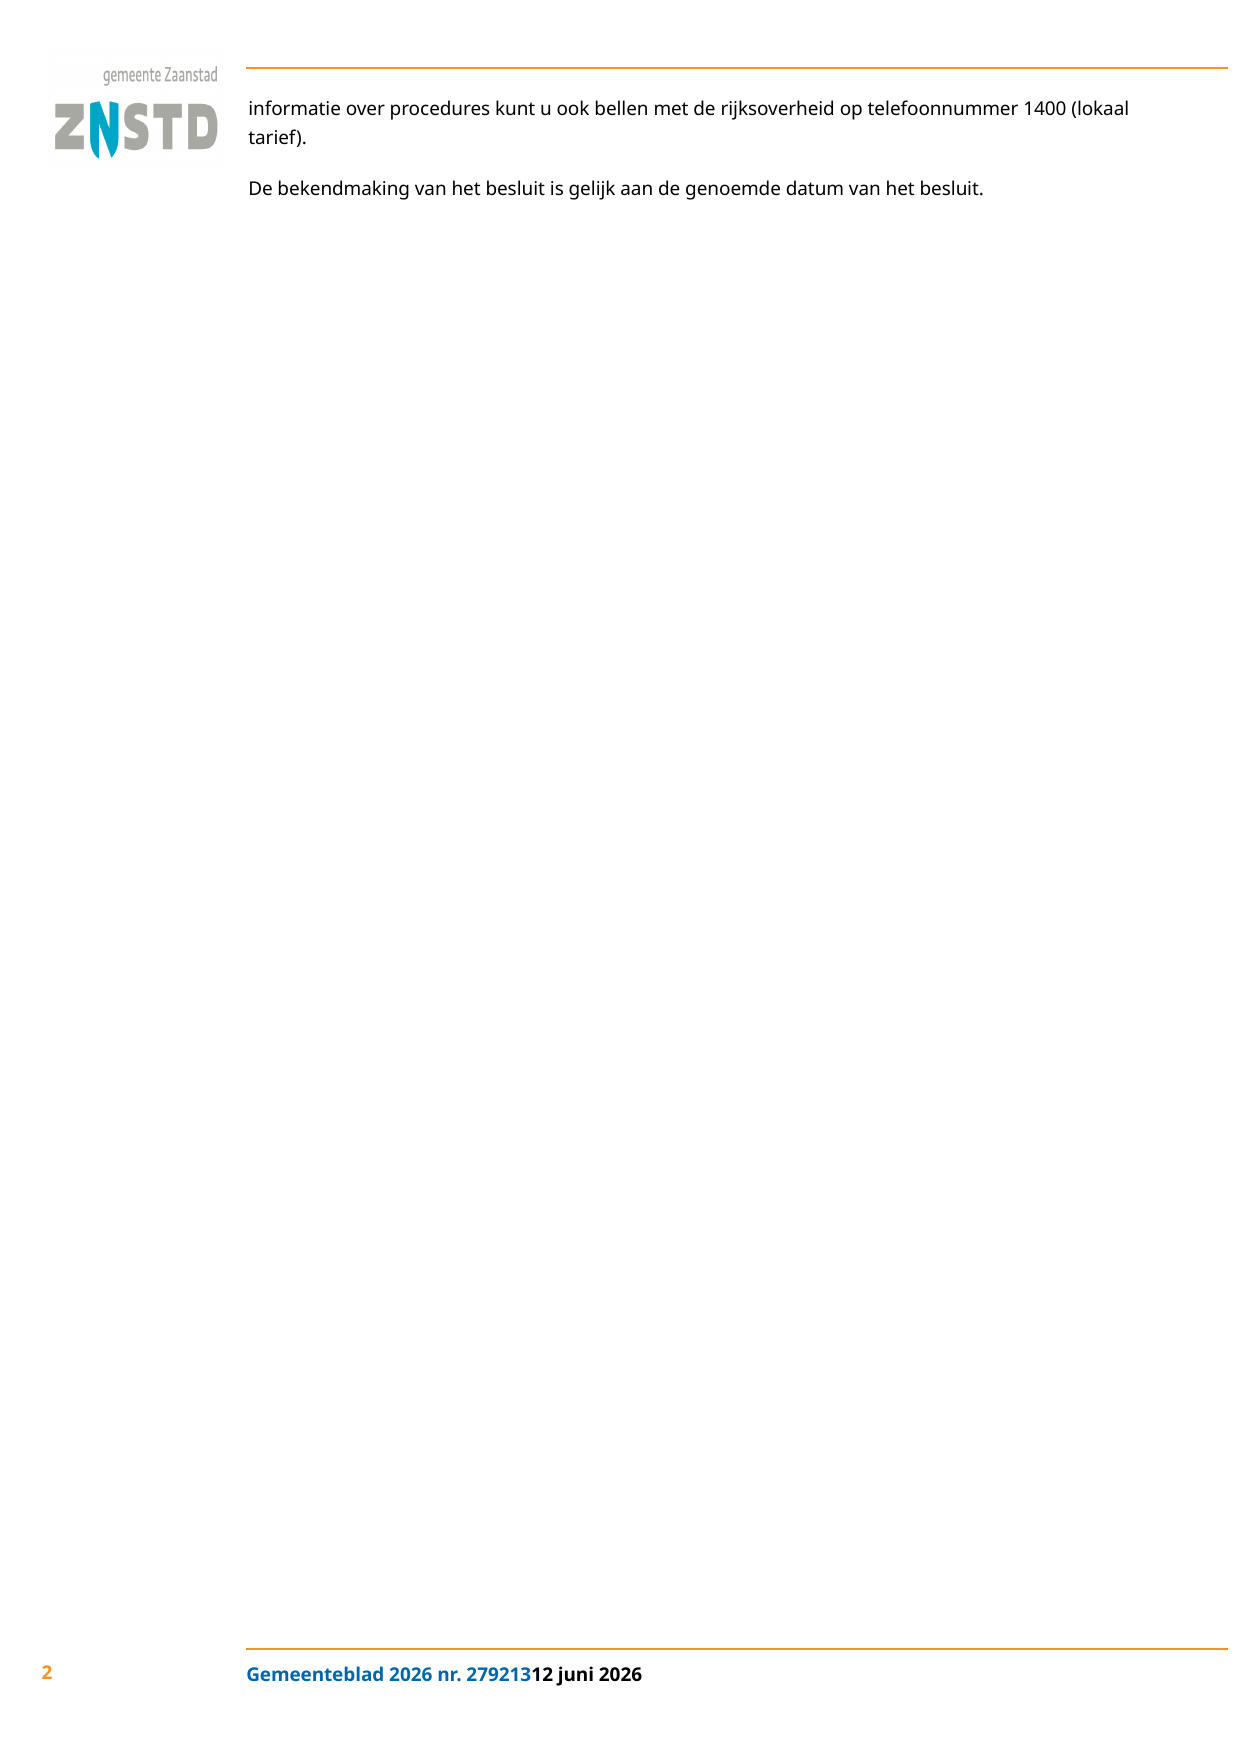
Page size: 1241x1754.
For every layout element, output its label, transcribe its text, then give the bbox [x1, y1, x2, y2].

text De bekendmaking van het besluit is gelijk aan de genoemde datum van het besluit. [248, 175, 1152, 201]
text informatie over procedures kunt u ook bellen met de rijksoverheid op telefoonnummer 1400 (lokaal tarief). [248, 95, 1152, 150]
picture [41, 47, 231, 172]
